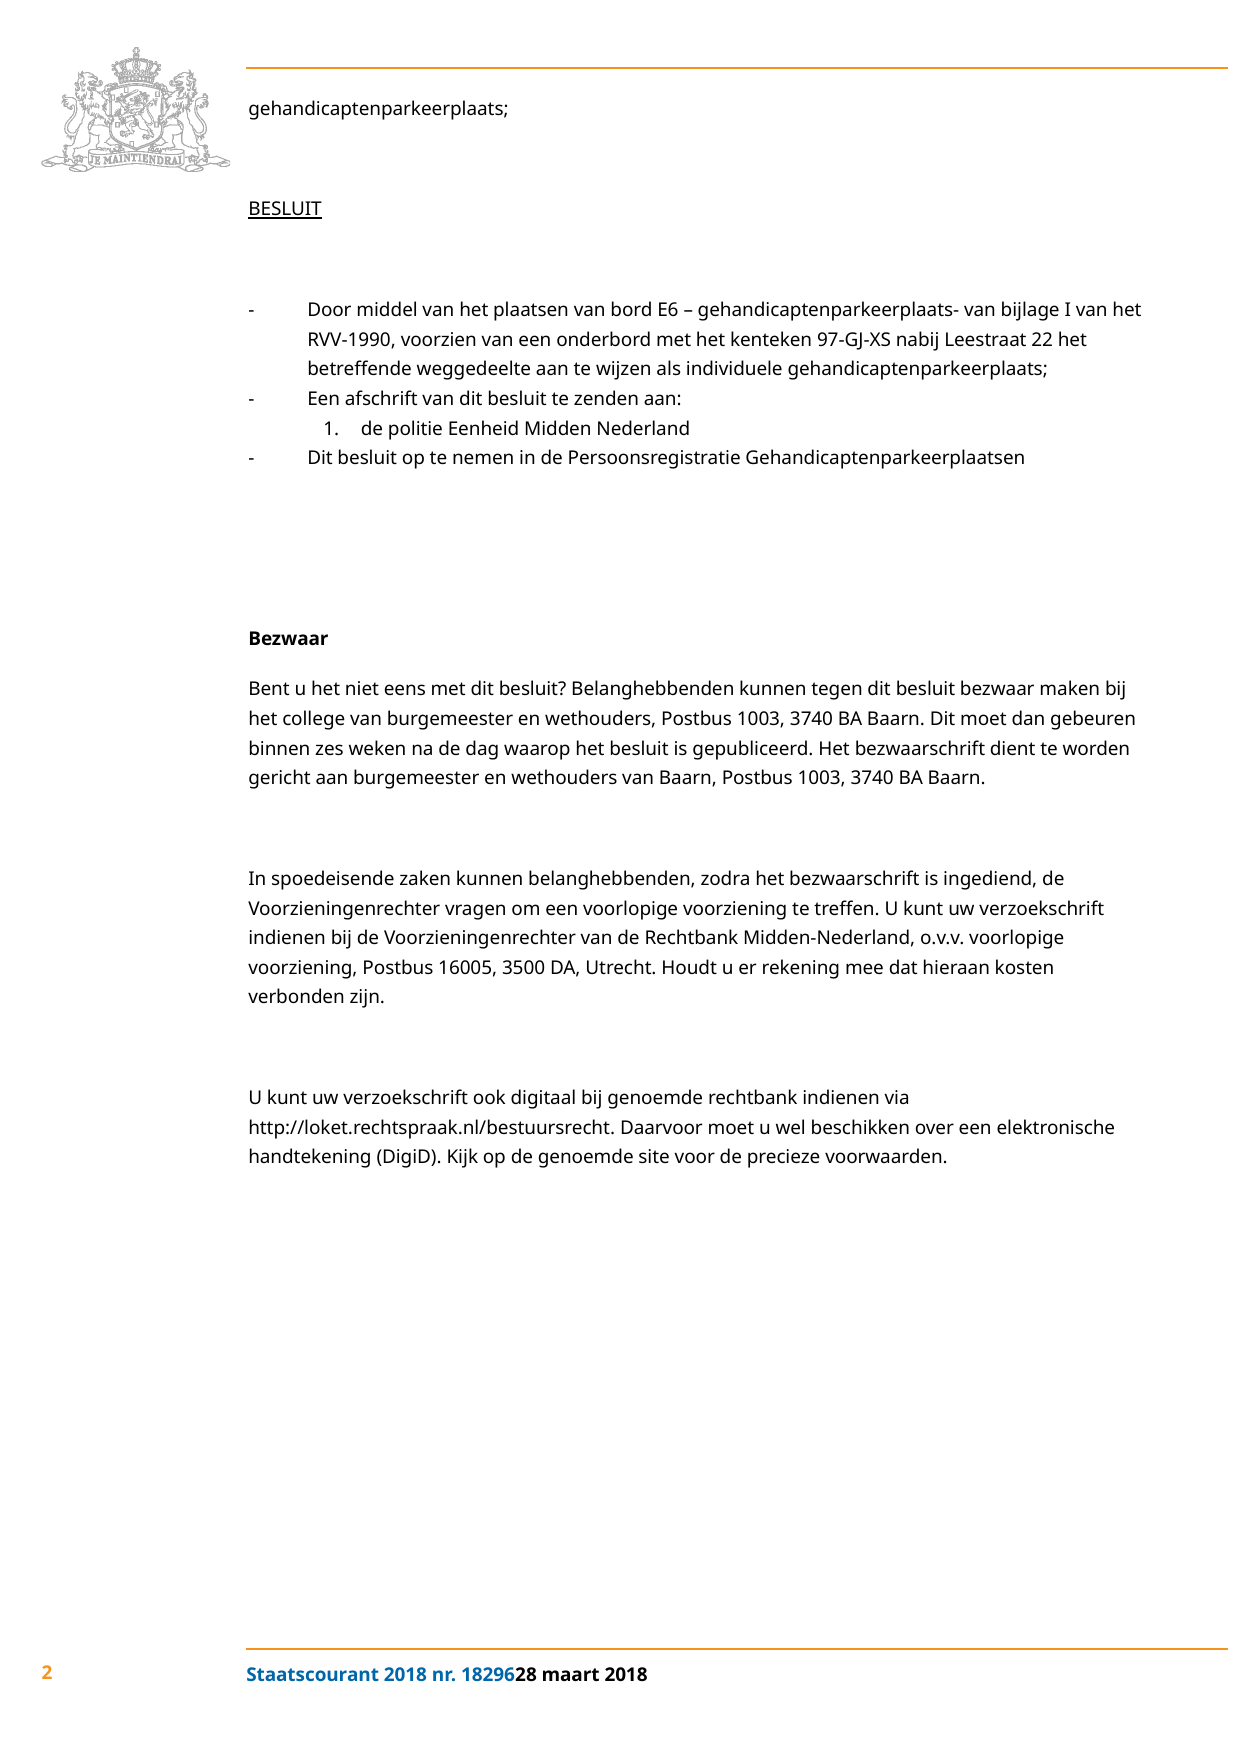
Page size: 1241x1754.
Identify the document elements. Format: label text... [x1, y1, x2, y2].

list Een afschrift van dit besluit te zenden aan: [248, 385, 1152, 411]
list Dit besluit op te nemen in de Persoonsregistratie Gehandicaptenparkeerplaatsen [248, 444, 1152, 470]
text BESLUIT [248, 196, 1152, 221]
text Bent u het niet eens met dit besluit? Belanghebbenden kunnen tegen dit besluit bezwaar maken bij het college van burgemeester en wethouders, Postbus 1003, 3740 BA Baarn. Dit moet dan gebeuren binnen zes weken na de dag waarop het besluit is gepubliceerd. Het bezwaarschrift dient te worden gericht aan burgemeester en wethouders van Baarn, Postbus 1003, 3740 BA Baarn. [248, 676, 1152, 790]
text gehandicaptenparkeerplaats; [248, 95, 1152, 121]
text In spoedeisende zaken kunnen belanghebbenden, zodra het bezwaarschrift is ingediend, de Voorzieningenrechter vragen om een voorlopige voorziening te treffen. U kunt uw verzoekschrift indienen bij de Voorzieningenrechter van de Rechtbank Midden-Nederland, o.v.v. voorlopige voorziening, Postbus 16005, 3500 DA, Utrecht. Houdt u er rekening mee dat hieraan kosten verbonden zijn. [248, 865, 1152, 1009]
picture [41, 47, 231, 172]
list de politie Eenheid Midden Nederland [323, 415, 1152, 441]
text Bezwaar [248, 625, 1152, 651]
list Door middel van het plaatsen van bord E6 – gehandicaptenparkeerplaats- van bijlage I van het RVV-1990, voorzien van een onderbord met het kenteken 97-GJ-XS nabij Leestraat 22 het betreffende weggedeelte aan te wijzen als individuele gehandicaptenparkeerplaats; [248, 296, 1152, 381]
text U kunt uw verzoekschrift ook digitaal bij genoemde rechtbank indienen via http://loket.rechtspraak.nl/bestuursrecht. Daarvoor moet u wel beschikken over een elektronische handtekening (DigiD). Kijk op de genoemde site voor de precieze voorwaarden. [248, 1084, 1152, 1169]
